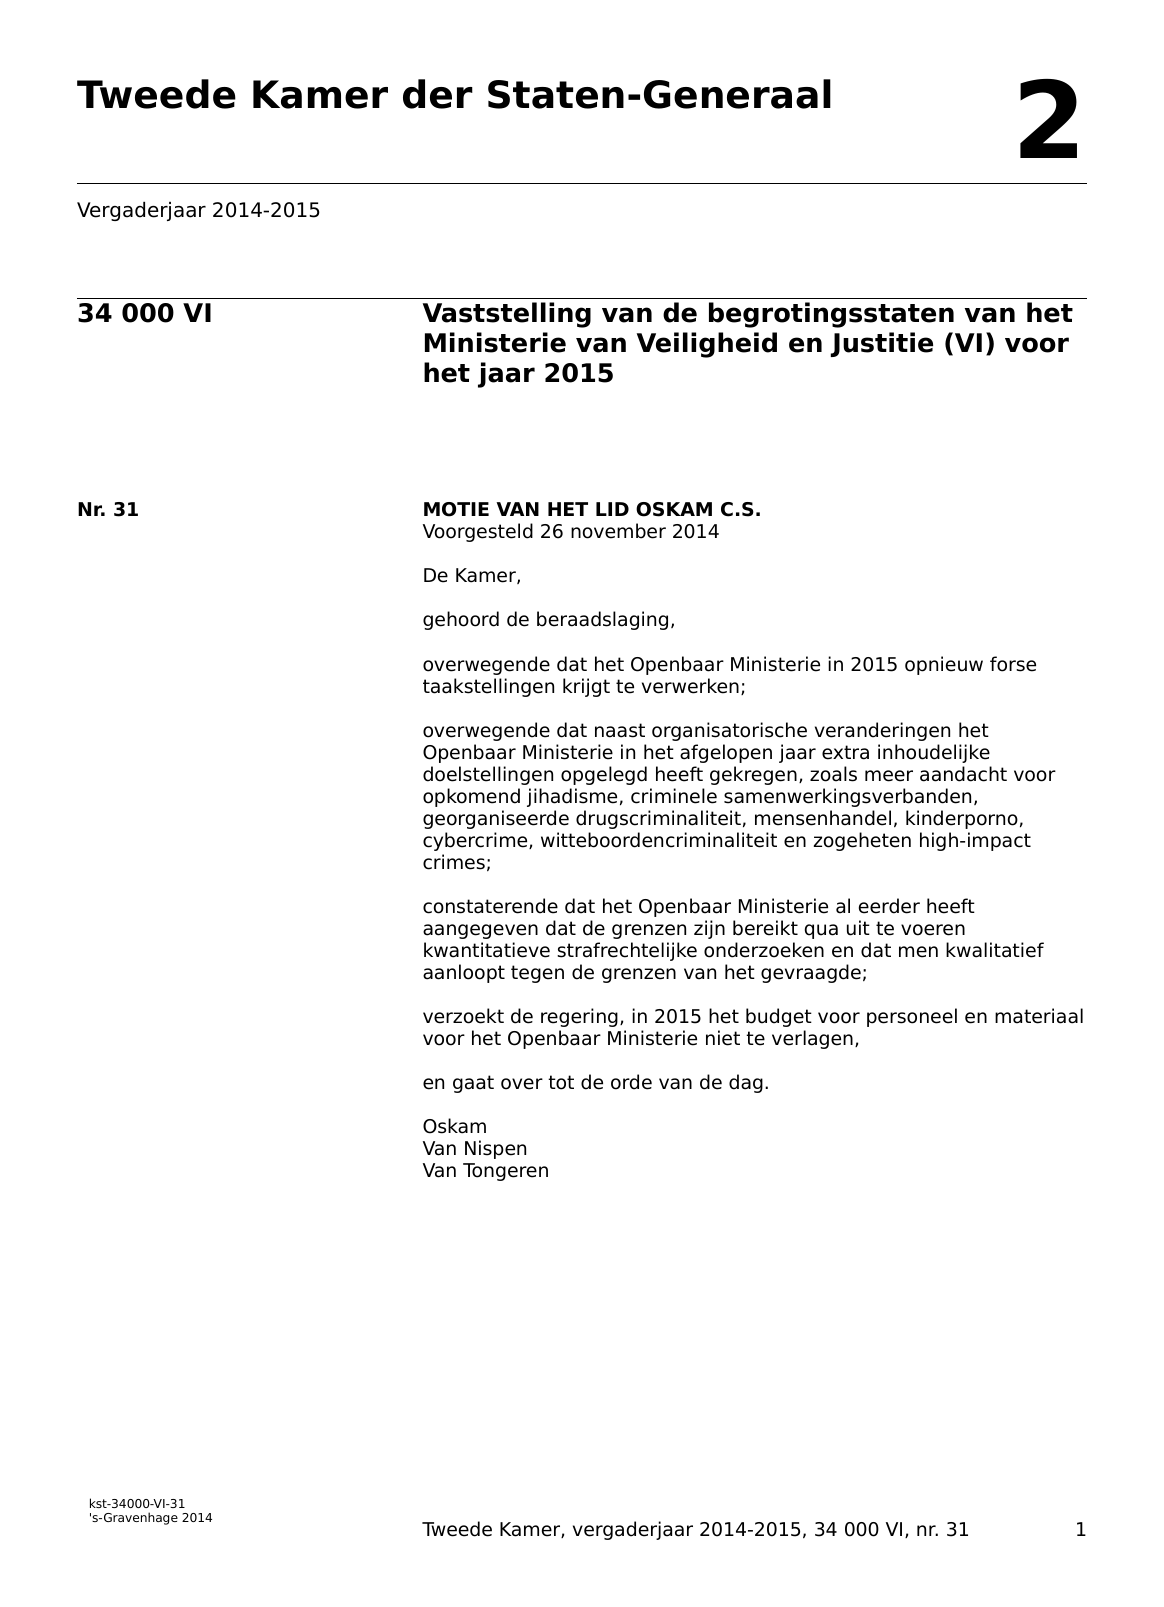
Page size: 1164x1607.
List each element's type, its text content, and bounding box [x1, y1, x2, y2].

text Oskam [422, 1116, 1087, 1138]
table_header Tweede Kamer der Staten-Generaal [77, 59, 886, 183]
text Voorgesteld 26 november 2014 [422, 521, 1087, 543]
subtitle 34 000 VI Vaststelling van de begrotingsstaten van het Ministerie van Veiligheid en Justitie (VI) voor het jaar 2015 [77, 299, 1087, 388]
text constaterende dat het Openbaar Ministerie al eerder heeft aangegeven dat de grenzen zijn bereikt qua uit te voeren kwantitatieve strafrechtelijke onderzoeken en dat men kwalitatief aanloopt tegen de grenzen van het gevraagde; [422, 896, 1087, 984]
table_cell Vergaderjaar 2014-2015 [77, 184, 1087, 298]
text overwegende dat het Openbaar Ministerie in 2015 opnieuw forse taakstellingen krijgt te verwerken; [422, 653, 1087, 697]
text Van Tongeren [422, 1160, 1087, 1182]
text overwegende dat naast organisatorische veranderingen het Openbaar Ministerie in het afgelopen jaar extra inhoudelijke doelstellingen opgelegd heeft gekregen, zoals meer aandacht voor opkomend jihadisme, criminele samenwerkingsverbanden, georganiseerde drugscriminaliteit, mensenhandel, kinderporno, cybercrime, witteboordencriminaliteit en zogeheten high-impact crimes; [422, 720, 1087, 873]
text verzoekt de regering, in 2015 het budget voor personeel en materiaal voor het Openbaar Ministerie niet te verlagen, [422, 1006, 1087, 1050]
text gehoord de beraadslaging, [422, 609, 1087, 631]
text Van Nispen [422, 1138, 1087, 1160]
subtitle Nr. 31 MOTIE VAN HET LID OSKAM C.S. [77, 499, 1087, 521]
text en gaat over tot de orde van de dag. [422, 1072, 1087, 1094]
text 's-Gravenhage 2014 [88, 1511, 323, 1525]
table_header 2 [886, 59, 1087, 183]
text kst-34000-VI-31 [88, 1497, 323, 1511]
text De Kamer, [422, 565, 1087, 587]
